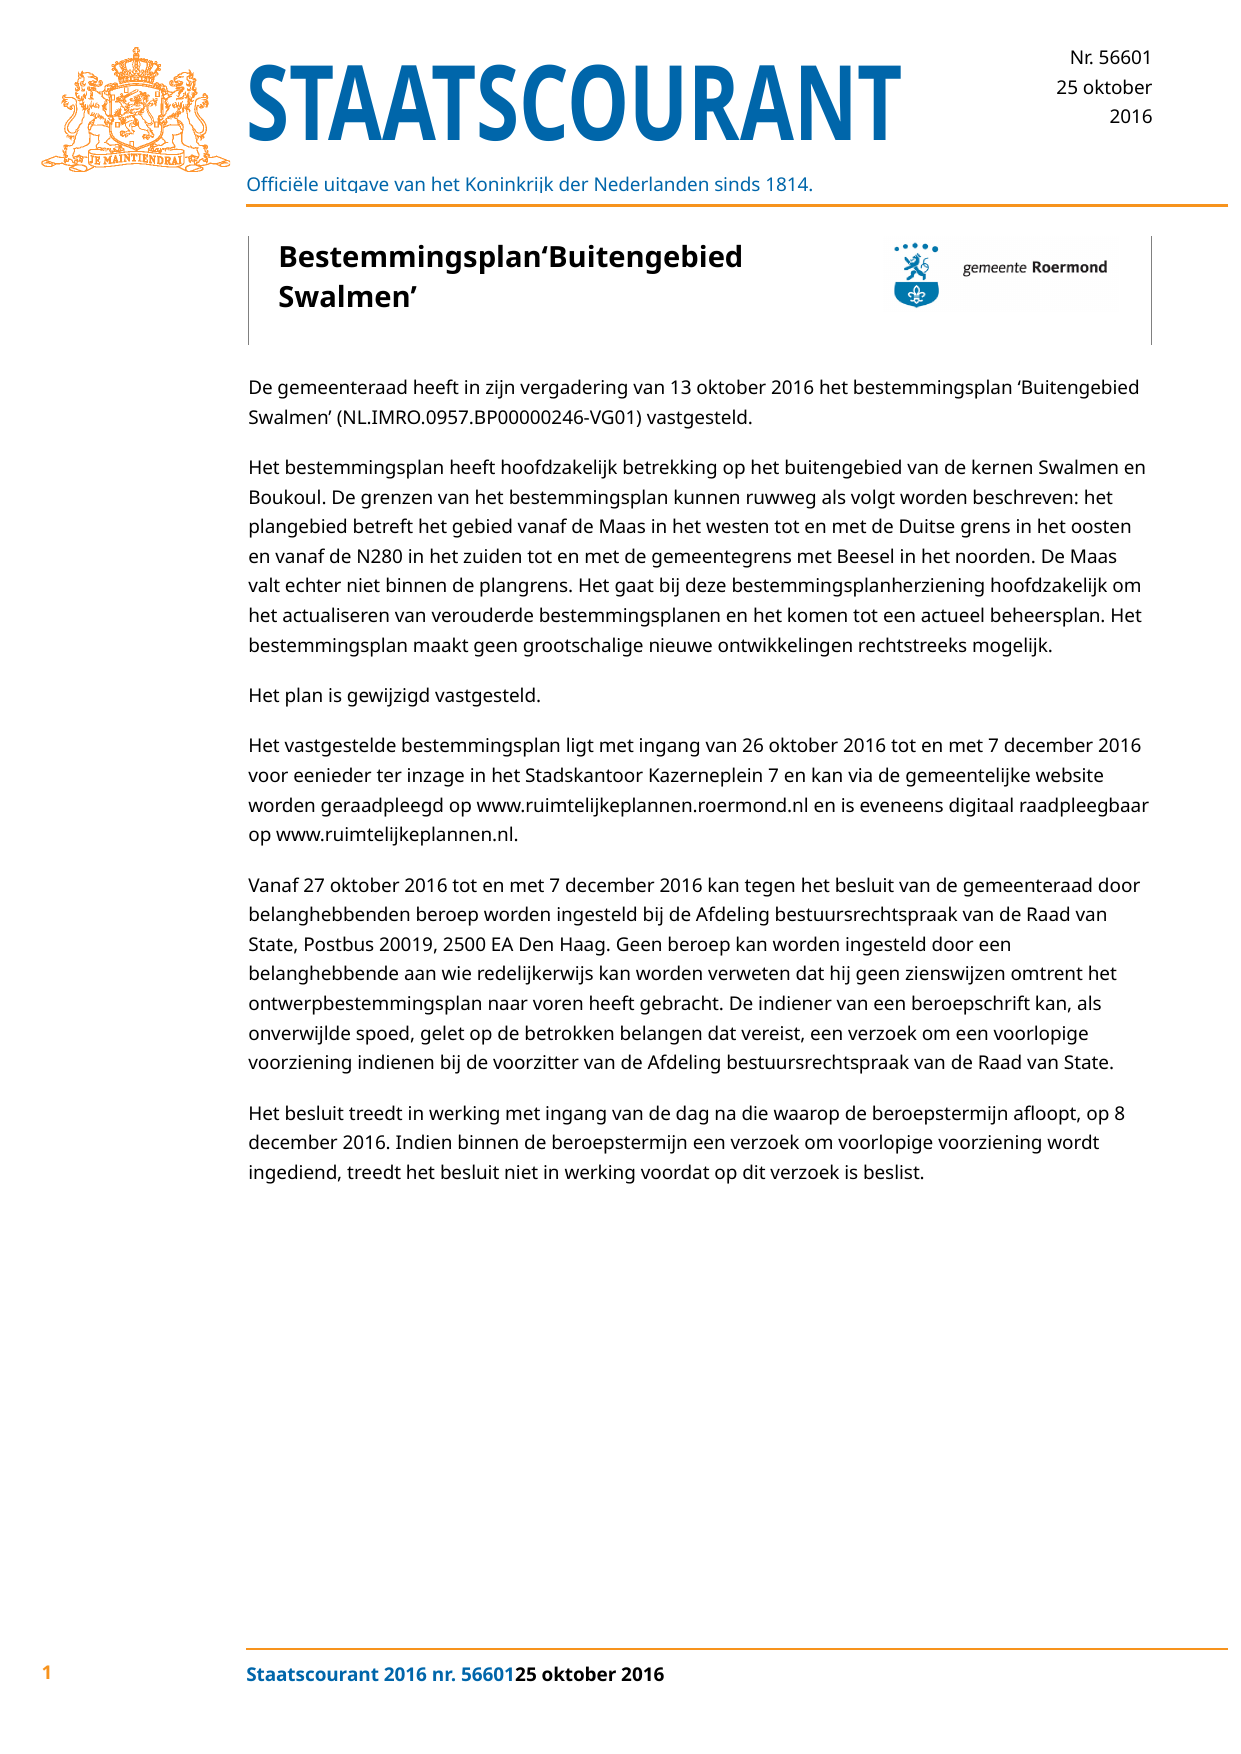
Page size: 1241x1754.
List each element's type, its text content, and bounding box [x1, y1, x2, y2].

text De gemeenteraad heeft in zijn vergadering van 13 oktober 2016 het bestemmingsplan ‘Buitengebied Swalmen’ (NL.IMRO.0957.BP00000246-VG01) vastgesteld. [248, 374, 1152, 429]
picture [41, 47, 231, 172]
text Het vastgestelde bestemmingsplan ligt met ingang van 26 oktober 2016 tot en met 7 december 2016 voor eenieder ter inzage in het Stadskantoor Kazerneplein 7 en kan via de gemeentelijke website worden geraadpleegd op www.ruimtelijkeplannen.roermond.nl en is eveneens digitaal raadpleegbaar op www.ruimtelijkeplannen.nl. [248, 733, 1152, 847]
table_header Bestemmingsplan‘Buitengebied Swalmen’ [249, 236, 850, 345]
text Het besluit treedt in werking met ingang van de dag na die waarop de beroepstermijn afloopt, op 8 december 2016. Indien binnen de beroepstermijn een verzoek om voorlopige voorziening wordt ingediend, treedt het besluit niet in werking voordat op dit verzoek is beslist. [248, 1100, 1152, 1184]
text Vanaf 27 oktober 2016 tot en met 7 december 2016 kan tegen het besluit van de gemeenteraad door belanghebbenden beroep worden ingesteld bij de Afdeling bestuursrechtspraak van de Raad van State, Postbus 20019, 2500 EA Den Haag. Geen beroep kan worden ingesteld door een belanghebbende aan wie redelijkerwijs kan worden verweten dat hij geen zienswijzen omtrent het ontwerpbestemmingsplan naar voren heeft gebracht. De indiener van een beroepschrift kan, als onverwijlde spoed, gelet op de betrokken belangen dat vereist, een verzoek om een voorlopige voorziening indienen bij de voorzitter van de Afdeling bestuursrechtspraak van de Raad van State. [248, 872, 1152, 1075]
table_header [850, 236, 1151, 345]
picture [882, 236, 1119, 312]
text Het bestemmingsplan heeft hoofdzakelijk betrekking op het buitengebied van de kernen Swalmen en Boukoul. De grenzen van het bestemmingsplan kunnen ruwweg als volgt worden beschreven: het plangebied betreft het gebied vanaf de Maas in het westen tot en met de Duitse grens in het oosten en vanaf de N280 in het zuiden tot en met de gemeentegrens met Beesel in het noorden. De Maas valt echter niet binnen de plangrens. Het gaat bij deze bestemmingsplanherziening hoofdzakelijk om het actualiseren van verouderde bestemmingsplanen en het komen tot een actueel beheersplan. Het bestemmingsplan maakt geen grootschalige nieuwe ontwikkelingen rechtstreeks mogelijk. [248, 454, 1152, 657]
text Het plan is gewijzigd vastgesteld. [248, 682, 1152, 708]
